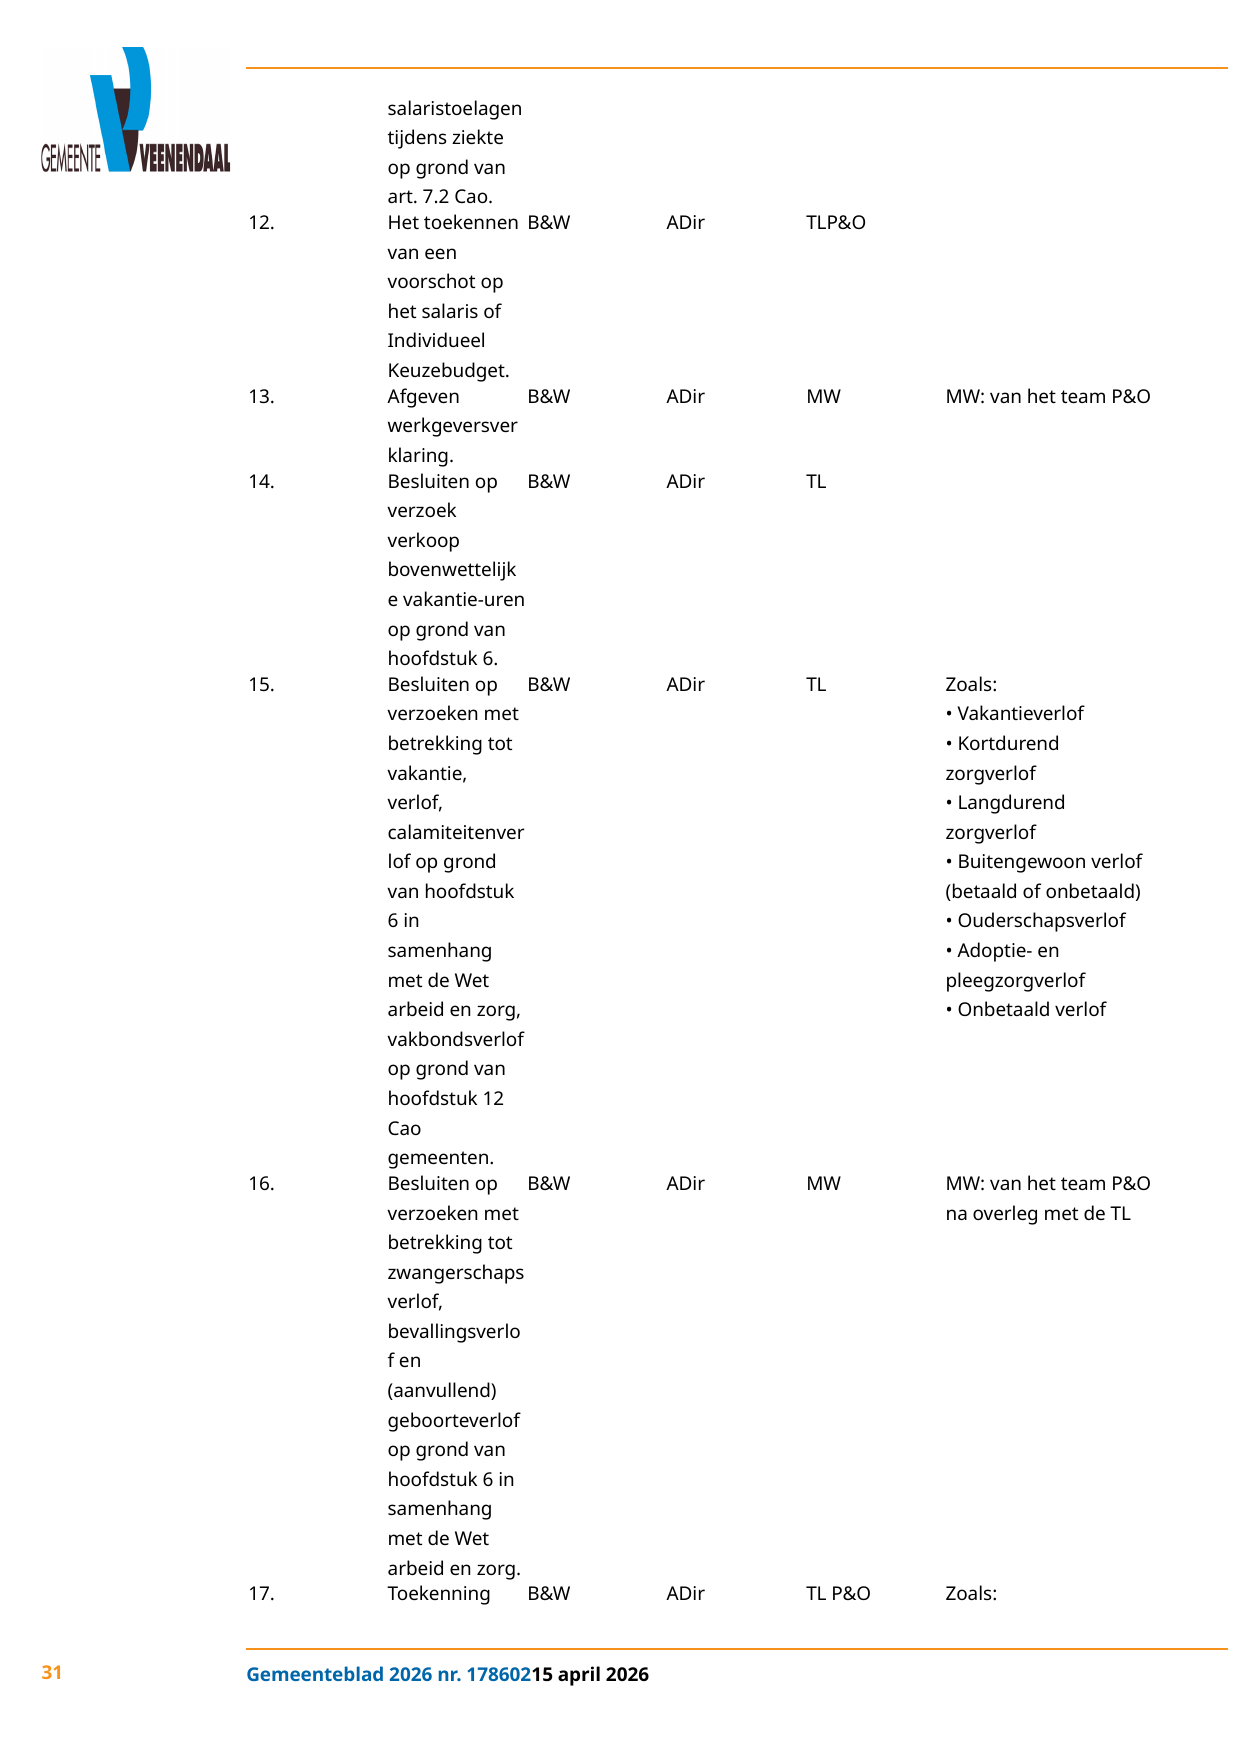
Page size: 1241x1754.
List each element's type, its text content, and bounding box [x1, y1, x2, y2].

table_cell B&W [527, 209, 666, 383]
table_cell Zoals: [945, 1580, 1152, 1606]
table_cell Zoals: • Vakantieverlof • Kortdurend zorgverlof • Langdurend zorgverlof • Buitengewoon verlof (betaald of onbetaald) • Ouderschapsverlof • Adoptie- en pleegzorgverlof • Onbetaald verlof [945, 671, 1152, 1170]
table_cell Besluiten op verzoek verkoop bovenwettelijke vakantie-uren op grond van hoofdstuk 6. [388, 468, 527, 671]
table_cell Besluiten op verzoeken met betrekking tot vakantie, verlof, calamiteitenverlof op grond van hoofdstuk 6 in samenhang met de Wet arbeid en zorg, vakbondsverlof op grond van hoofdstuk 12 Cao gemeenten. [388, 671, 527, 1170]
table_cell B&W [527, 383, 666, 468]
table_cell B&W [527, 1170, 666, 1580]
table_cell ADir [666, 383, 806, 468]
table_cell 13. [248, 383, 387, 468]
table_cell ADir [666, 671, 806, 1170]
table_cell ADir [666, 468, 806, 671]
picture [41, 47, 130, 172]
table_cell [945, 209, 1152, 383]
table_cell [945, 468, 1152, 671]
table_cell ADir [666, 209, 806, 383]
table_cell 12. [248, 209, 387, 383]
table_cell 15. [248, 671, 387, 1170]
table_cell TL [806, 671, 945, 1170]
table_cell 17. [248, 1580, 387, 1606]
table_cell salaristoelagen tijdens ziekte op grond van art. 7.2 Cao. [388, 95, 527, 209]
table_cell TL P&O [806, 1580, 945, 1606]
table_cell ADir [666, 1170, 806, 1580]
table_cell TL [806, 468, 945, 671]
table_cell MW [806, 383, 945, 468]
table_cell B&W [527, 671, 666, 1170]
table_cell Toekenning [388, 1580, 527, 1606]
table_cell Besluiten op verzoeken met betrekking tot zwangerschapsverlof, bevallingsverlof en (aanvullend) geboorteverlof op grond van hoofdstuk 6 in samenhang met de Wet arbeid en zorg. [388, 1170, 527, 1580]
table_cell Afgeven werkgeversverklaring. [388, 383, 527, 468]
table_cell ADir [666, 1580, 806, 1606]
table_cell [666, 95, 806, 209]
table_cell [806, 95, 945, 209]
table_cell [527, 95, 666, 209]
table_cell B&W [527, 468, 666, 671]
table_cell B&W [527, 1580, 666, 1606]
table_cell MW [806, 1170, 945, 1580]
table_cell 14. [248, 468, 387, 671]
table_cell TLP&O [806, 209, 945, 383]
table_cell MW: van het team P&O [945, 383, 1152, 468]
table_cell [248, 95, 387, 209]
table_cell 16. [248, 1170, 387, 1580]
table_cell Het toekennen van een voorschot op het salaris of Individueel Keuzebudget. [388, 209, 527, 383]
table_cell MW: van het team P&O na overleg met de TL [945, 1170, 1152, 1580]
picture [123, 47, 231, 172]
table_cell [945, 95, 1152, 209]
